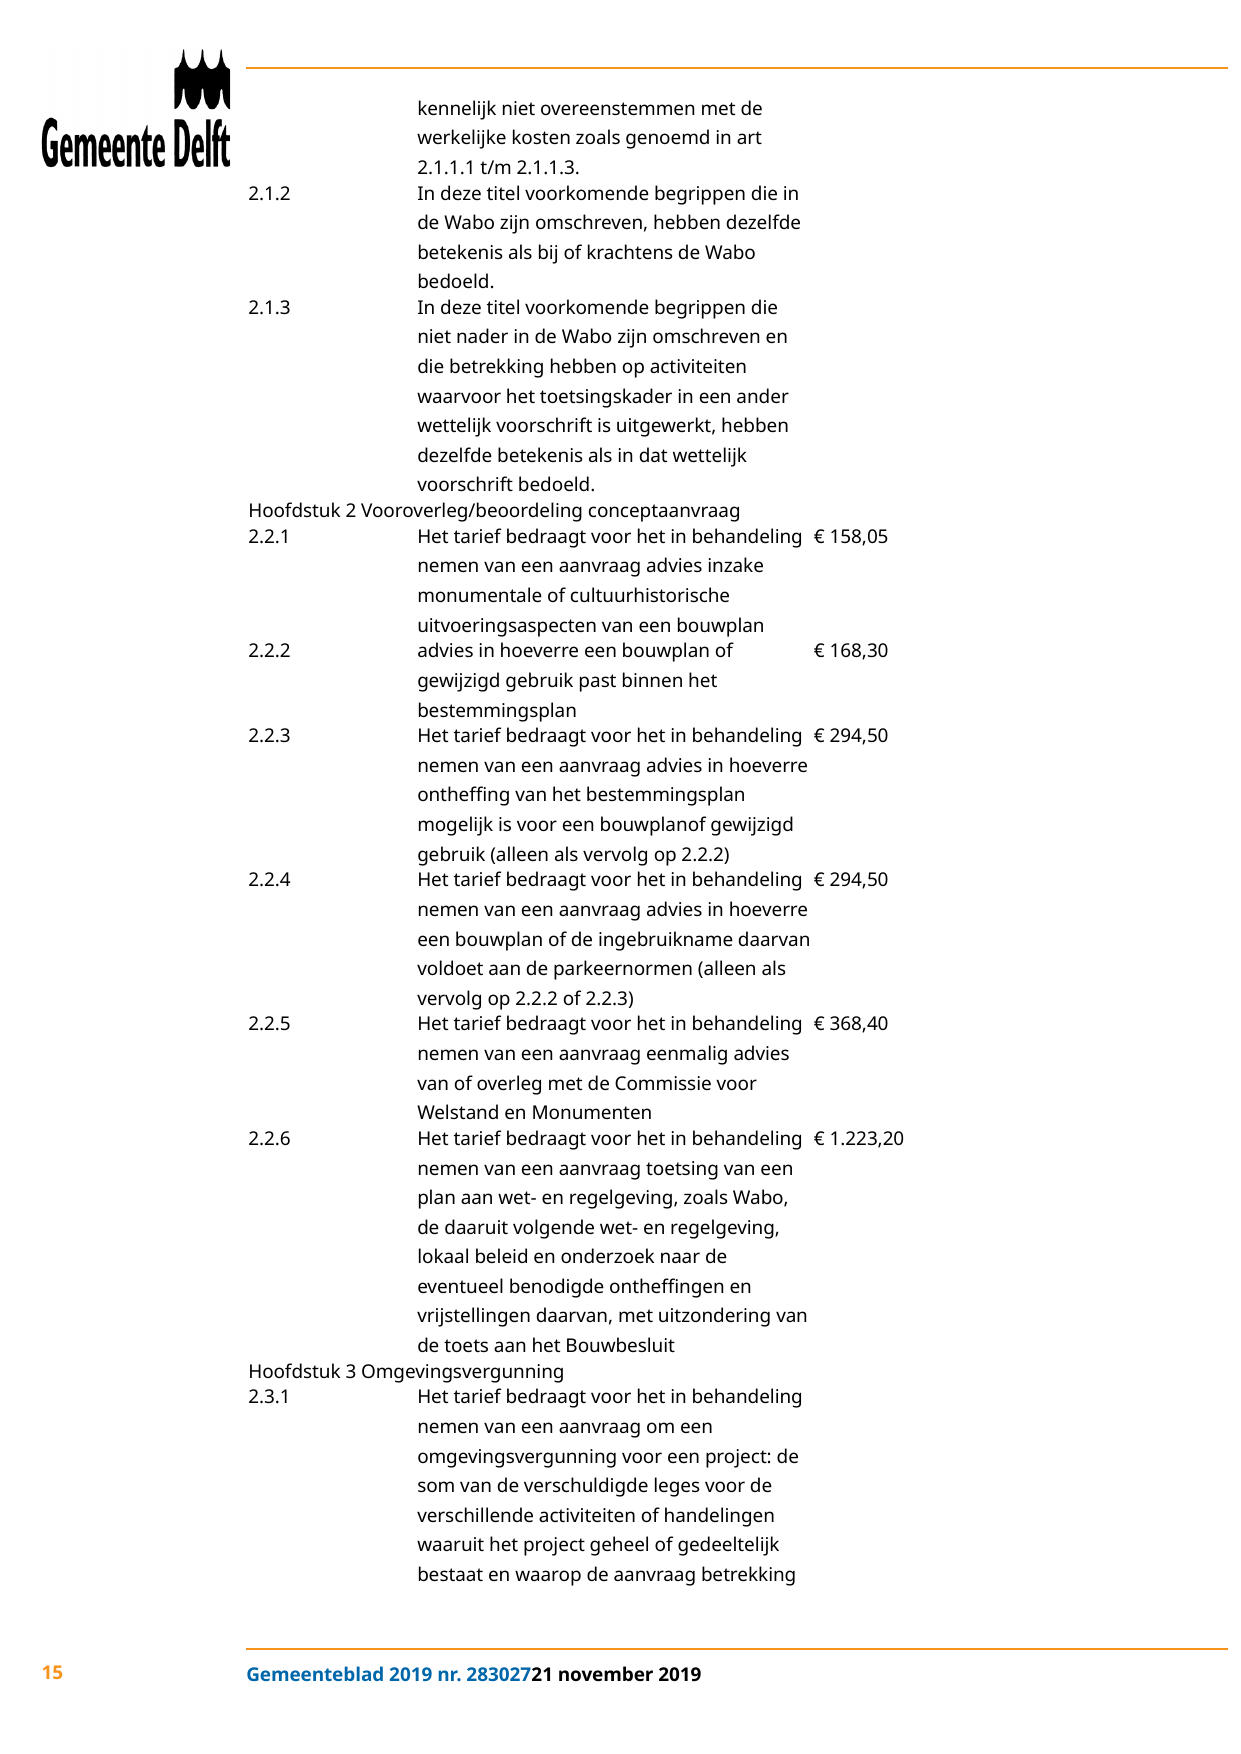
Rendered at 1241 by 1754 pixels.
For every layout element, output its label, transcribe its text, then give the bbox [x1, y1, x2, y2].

table_cell [814, 180, 983, 294]
table_cell [983, 867, 1152, 1011]
table_cell 2.2.1 [248, 523, 417, 638]
table_cell € 368,40 [814, 1011, 983, 1125]
table_cell [248, 95, 417, 180]
table_cell 2.2.4 [248, 867, 417, 1011]
table_cell [983, 523, 1152, 638]
table_cell 2.2.5 [248, 1011, 417, 1125]
table_cell 2.3.1 [248, 1384, 417, 1587]
table_cell Hoofdstuk 2 Vooroverleg/beoordeling conceptaanvraag [248, 498, 1152, 523]
table_cell € 294,50 [814, 723, 983, 867]
table_cell € 168,30 [814, 638, 983, 722]
table_cell In deze titel voorkomende begrippen die niet nader in de Wabo zijn omschreven en die betrekking hebben op activiteiten waarvoor het toetsingskader in een ander wettelijk voorschrift is uitgewerkt, hebben dezelfde betekenis als in dat wettelijk voorschrift bedoeld. [417, 294, 814, 497]
table_cell [983, 1125, 1152, 1358]
table_cell [814, 294, 983, 497]
table_cell [814, 95, 983, 180]
table_cell advies in hoeverre een bouwplan of gewijzigd gebruik past binnen het bestemmingsplan [417, 638, 814, 722]
table_cell Hoofdstuk 3 Omgevingsvergunning [248, 1358, 1152, 1384]
table_cell 2.1.2 [248, 180, 417, 294]
table_cell Het tarief bedraagt voor het in behandeling nemen van een aanvraag advies in hoeverre een bouwplan of de ingebruikname daarvan voldoet aan de parkeernormen (alleen als vervolg op 2.2.2 of 2.2.3) [417, 867, 814, 1011]
table_cell [814, 1384, 983, 1587]
table_cell 2.1.3 [248, 294, 417, 497]
table_cell Het tarief bedraagt voor het in behandeling nemen van een aanvraag advies inzake monumentale of cultuurhistorische uitvoeringsaspecten van een bouwplan [417, 523, 814, 638]
table_cell 2.2.2 [248, 638, 417, 722]
table_cell kennelijk niet overeenstemmen met de werkelijke kosten zoals genoemd in art 2.1.1.1 t/m 2.1.1.3. [417, 95, 814, 180]
table_cell € 158,05 [814, 523, 983, 638]
table_cell Het tarief bedraagt voor het in behandeling nemen van een aanvraag toetsing van een plan aan wet- en regelgeving, zoals Wabo, de daaruit volgende wet- en regelgeving, lokaal beleid en onderzoek naar de eventueel benodigde ontheffingen en vrijstellingen daarvan, met uitzondering van de toets aan het Bouwbesluit [417, 1125, 814, 1358]
table_cell Het tarief bedraagt voor het in behandeling nemen van een aanvraag advies in hoeverre ontheffing van het bestemmingsplan mogelijk is voor een bouwplanof gewijzigd gebruik (alleen als vervolg op 2.2.2) [417, 723, 814, 867]
table_cell [983, 95, 1152, 180]
table_cell [983, 294, 1152, 497]
table_cell [983, 1011, 1152, 1125]
table_cell 2.2.6 [248, 1125, 417, 1358]
table_cell [983, 638, 1152, 722]
table_cell € 294,50 [814, 867, 983, 1011]
table_cell Het tarief bedraagt voor het in behandeling nemen van een aanvraag eenmalig advies van of overleg met de Commissie voor Welstand en Monumenten [417, 1011, 814, 1125]
table_cell 2.2.3 [248, 723, 417, 867]
table_cell [983, 1384, 1152, 1587]
picture [41, 47, 231, 172]
table_cell Het tarief bedraagt voor het in behandeling nemen van een aanvraag om een omgevingsvergunning voor een project: de som van de verschuldigde leges voor de verschillende activiteiten of handelingen waaruit het project geheel of gedeeltelijk bestaat en waarop de aanvraag betrekking [417, 1384, 814, 1587]
table_cell [983, 180, 1152, 294]
table_cell € 1.223,20 [814, 1125, 983, 1358]
table_cell In deze titel voorkomende begrippen die in de Wabo zijn omschreven, hebben dezelfde betekenis als bij of krachtens de Wabo bedoeld. [417, 180, 814, 294]
table_cell [983, 723, 1152, 867]
